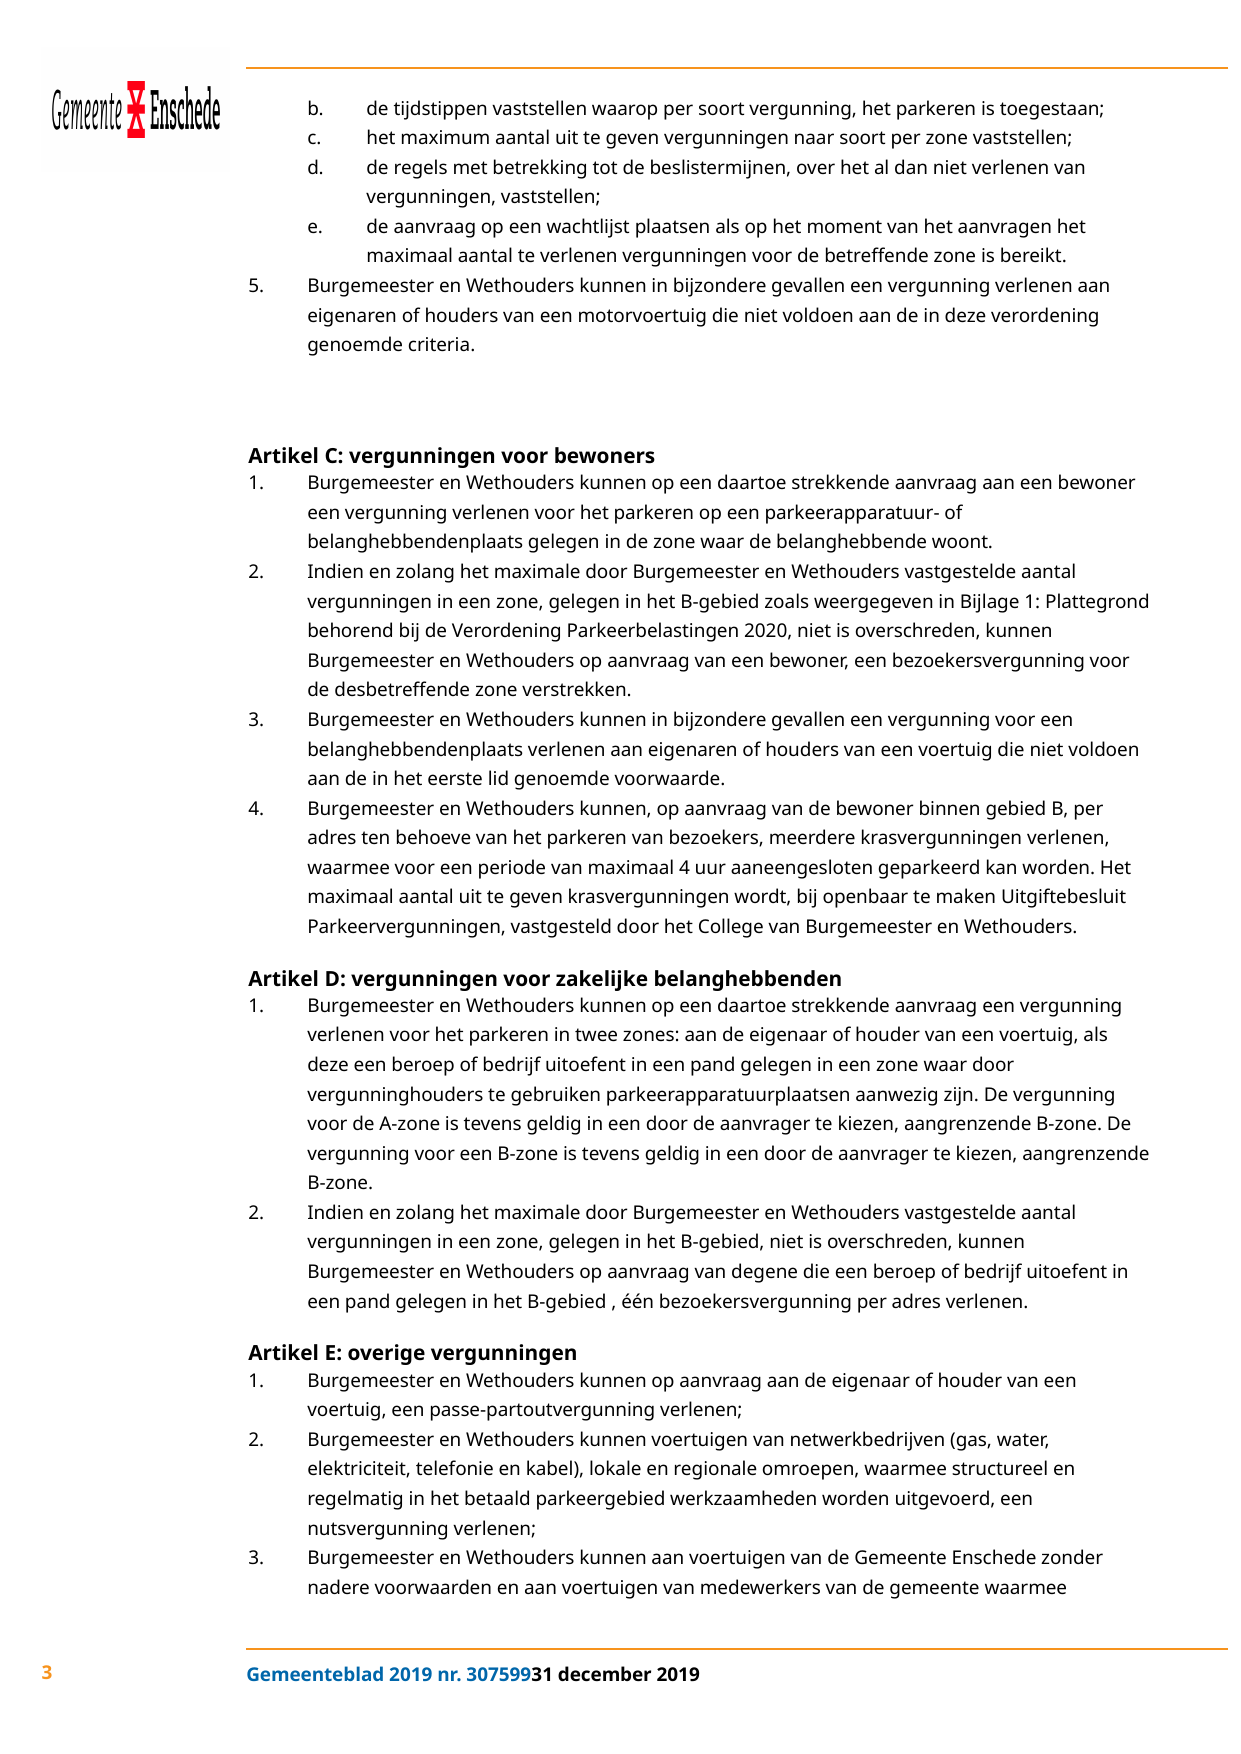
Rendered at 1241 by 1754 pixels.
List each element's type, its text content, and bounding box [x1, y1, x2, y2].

list Burgemeester en Wethouders kunnen op aanvraag aan de eigenaar of houder van een voertuig, een passe-partoutvergunning verlenen; [248, 1367, 1152, 1422]
list Burgemeester en Wethouders kunnen in bijzondere gevallen een vergunning voor een belanghebbendenplaats verlenen aan eigenaren of houders van een voertuig die niet voldoen aan de in het eerste lid genoemde voorwaarde. [248, 706, 1152, 791]
list de regels met betrekking tot de beslistermijnen, over het al dan niet verlenen van vergunningen, vaststellen; [307, 154, 1152, 209]
list Indien en zolang het maximale door Burgemeester en Wethouders vastgestelde aantal vergunningen in een zone, gelegen in het B-gebied zoals weergegeven in Bijlage 1: Plattegrond behorend bij de Verordening Parkeerbelastingen 2020, niet is overschreden, kunnen Burgemeester en Wethouders op aanvraag van een bewoner, een bezoekersvergunning voor de desbetreffende zone verstrekken. [248, 558, 1152, 702]
text Artikel E: overige vergunningen [248, 1338, 1152, 1367]
list de tijdstippen vaststellen waarop per soort vergunning, het parkeren is toegestaan; [307, 95, 1152, 121]
list Burgemeester en Wethouders kunnen aan voertuigen van de Gemeente Enschede zonder nadere voorwaarden en aan voertuigen van medewerkers van de gemeente waarmee [248, 1544, 1152, 1599]
list de aanvraag op een wachtlijst plaatsen als op het moment van het aanvragen het maximaal aantal te verlenen vergunningen voor de betreffende zone is bereikt. [307, 213, 1152, 268]
list het maximum aantal uit te geven vergunningen naar soort per zone vaststellen; [307, 124, 1152, 150]
list Burgemeester en Wethouders kunnen op een daartoe strekkende aanvraag aan een bewoner een vergunning verlenen voor het parkeren op een parkeerapparatuur- of belanghebbendenplaats gelegen in de zone waar de belanghebbende woont. [248, 469, 1152, 554]
list Indien en zolang het maximale door Burgemeester en Wethouders vastgestelde aantal vergunningen in een zone, gelegen in het B-gebied, niet is overschreden, kunnen Burgemeester en Wethouders op aanvraag van degene die een beroep of bedrijf uitoefent in een pand gelegen in het B-gebied , één bezoekersvergunning per adres verlenen. [248, 1199, 1152, 1314]
text Artikel C: vergunningen voor bewoners [248, 441, 1152, 469]
list Burgemeester en Wethouders kunnen op een daartoe strekkende aanvraag een vergunning verlenen voor het parkeren in twee zones: aan de eigenaar of houder van een voertuig, als deze een beroep of bedrijf uitoefent in een pand gelegen in een zone waar door vergunninghouders te gebruiken parkeerapparatuurplaatsen aanwezig zijn. De vergunning voor de A-zone is tevens geldig in een door de aanvrager te kiezen, aangrenzende B-zone. De vergunning voor een B-zone is tevens geldig in een door de aanvrager te kiezen, aangrenzende B-zone. [248, 992, 1152, 1195]
list Burgemeester en Wethouders kunnen in bijzondere gevallen een vergunning verlenen aan eigenaren of houders van een motorvoertuig die niet voldoen aan de in deze verordening genoemde criteria. [248, 272, 1152, 357]
list Burgemeester en Wethouders kunnen voertuigen van netwerkbedrijven (gas, water, elektriciteit, telefonie en kabel), lokale en regionale omroepen, waarmee structureel en regelmatig in het betaald parkeergebied werkzaamheden worden uitgevoerd, een nutsvergunning verlenen; [248, 1426, 1152, 1540]
list Burgemeester en Wethouders kunnen, op aanvraag van de bewoner binnen gebied B, per adres ten behoeve van het parkeren van bezoekers, meerdere krasvergunningen verlenen, waarmee voor een periode van maximaal 4 uur aaneengesloten geparkeerd kan worden. Het maximaal aantal uit te geven krasvergunningen wordt, bij openbaar te maken Uitgiftebesluit Parkeervergunningen, vastgesteld door het College van Burgemeester en Wethouders. [248, 795, 1152, 939]
picture [41, 47, 231, 172]
text Artikel D: vergunningen voor zakelijke belanghebbenden [248, 964, 1152, 992]
